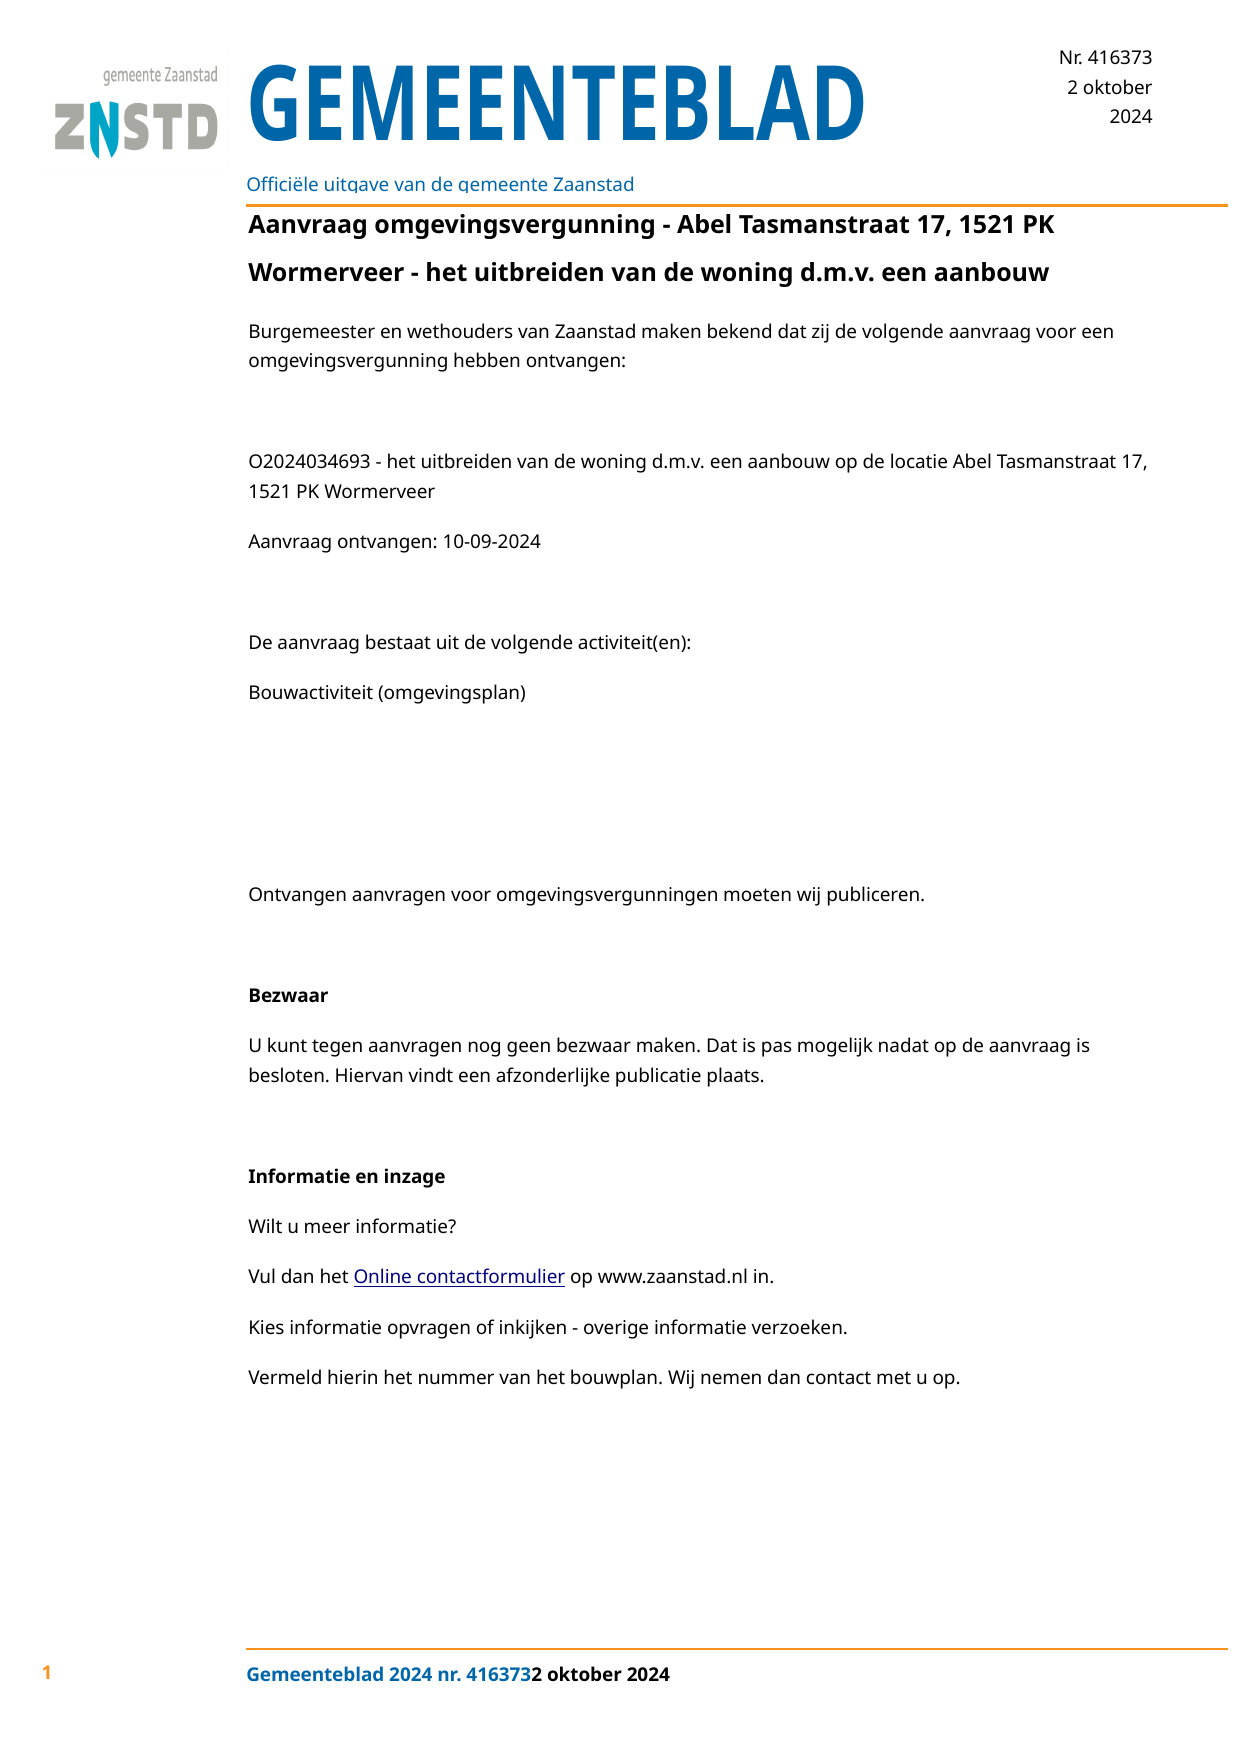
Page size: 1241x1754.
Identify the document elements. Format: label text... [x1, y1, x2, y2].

picture [41, 47, 231, 172]
text Bouwactiviteit (omgevingsplan) [248, 679, 1152, 705]
text Informatie en inzage [248, 1163, 1152, 1189]
text Aanvraag ontvangen: 10-09-2024 [248, 528, 1152, 554]
text Burgemeester en wethouders van Zaanstad maken bekend dat zij de volgende aanvraag voor een omgevingsvergunning hebben ontvangen: [248, 318, 1152, 373]
text Bezwaar [248, 982, 1152, 1008]
text Kies informatie opvragen of inkijken - overige informatie verzoeken. [248, 1314, 1152, 1340]
text O2024034693 - het uitbreiden van de woning d.m.v. een aanbouw op de locatie Abel Tasmanstraat 17, 1521 PK Wormerveer [248, 448, 1152, 504]
text De aanvraag bestaat uit de volgende activiteit(en): [248, 629, 1152, 655]
text Vul dan het Online contactformulier op www.zaanstad.nl in. [248, 1264, 1152, 1289]
text Ontvangen aanvragen voor omgevingsvergunningen moeten wij publiceren. [248, 881, 1152, 907]
text Wilt u meer informatie? [248, 1213, 1152, 1239]
text U kunt tegen aanvragen nog geen bezwaar maken. Dat is pas mogelijk nadat op de aanvraag is besloten. Hiervan vindt een afzonderlijke publicatie plaats. [248, 1032, 1152, 1088]
text Vermeld hierin het nummer van het bouwplan. Wij nemen dan contact met u op. [248, 1364, 1152, 1390]
text Aanvraag omgevingsvergunning - Abel Tasmanstraat 17, 1521 PK Wormerveer - het uitbreiden van de woning d.m.v. een aanbouw [248, 207, 1152, 288]
